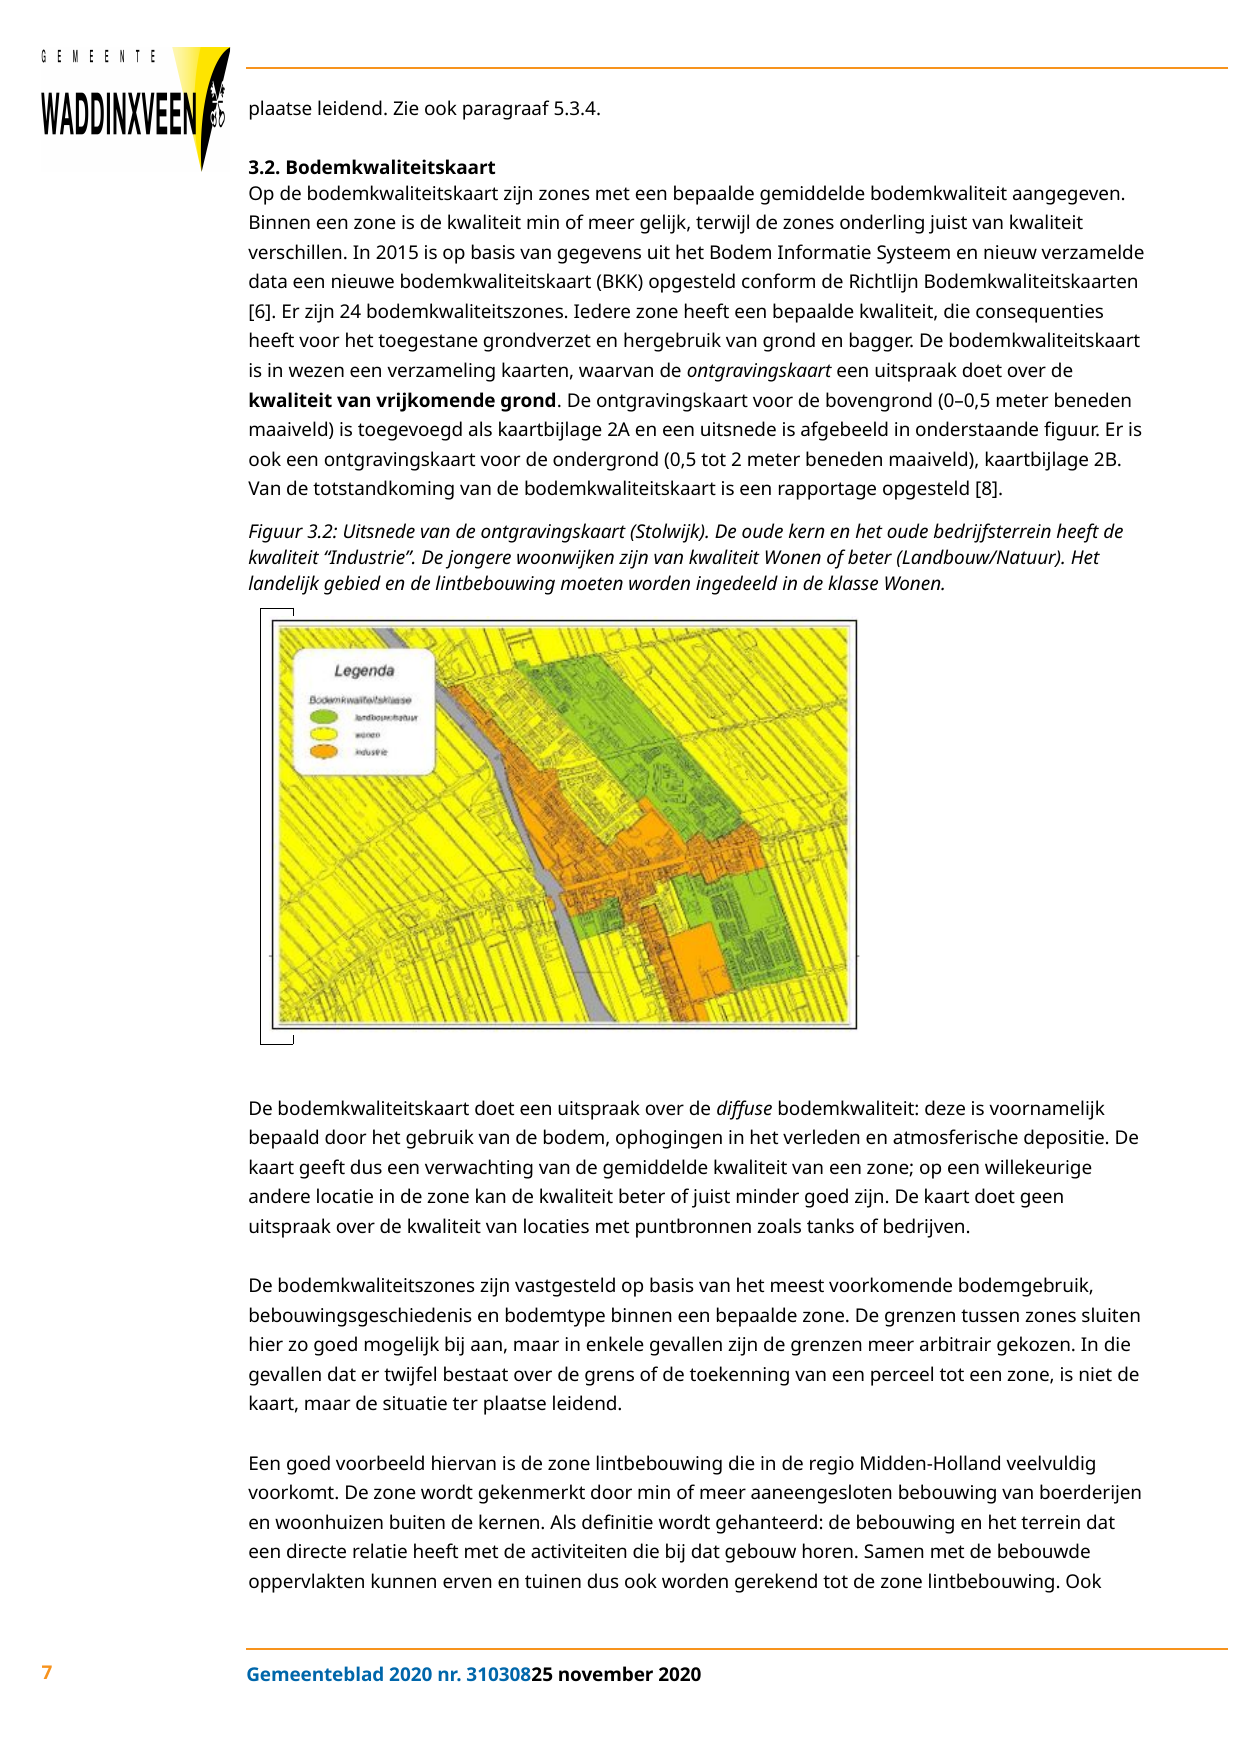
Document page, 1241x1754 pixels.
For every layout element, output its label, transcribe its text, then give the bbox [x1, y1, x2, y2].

text De bodemkwaliteitskaart doet een uitspraak over de diffuse bodemkwaliteit: deze is voornamelijk bepaald door het gebruik van de bodem, ophogingen in het verleden en atmosferische depositie. De kaart geeft dus een verwachting van de gemiddelde kwaliteit van een zone; op een willekeurige andere locatie in de zone kan de kwaliteit beter of juist minder goed zijn. De kaart doet geen uitspraak over de kwaliteit van locaties met puntbronnen zoals tanks of bedrijven. [248, 1095, 1152, 1239]
table_header Een goed voorbeeld hiervan is de zone lintbebouwing die in de regio Midden-Holland veelvuldig voorkomt. De zone wordt gekenmerkt door min of meer aaneengesloten bebouwing van boerderijen en woonhuizen buiten de kernen. Als definitie wordt gehanteerd: de bebouwing en het terrein dat een directe relatie heeft met de activiteiten die bij dat gebouw horen. Samen met de bebouwde oppervlakten kunnen erven en tuinen dus ook worden gerekend tot de zone lintbebouwing. Ook [248, 1450, 1152, 1594]
text Figuur 3.2: Uitsnede van de ontgravingskaart (Stolwijk). De oude kern en het oude bedrijfsterrein heeft de kwaliteit “Industrie”. De jongere woonwijken zijn van kwaliteit Wonen of beter (Landbouw/Natuur). Het landelijk gebied en de lintbebouwing moeten worden ingedeeld in de klasse Wonen. [248, 519, 1152, 596]
text De bodemkwaliteitszones zijn vastgesteld op basis van het meest voorkomende bodemgebruik, bebouwingsgeschiedenis en bodemtype binnen een bepaalde zone. De grenzen tussen zones sluiten hier zo goed mogelijk bij aan, maar in enkele gevallen zijn de grenzen meer arbitrair gekozen. In die gevallen dat er twijfel bestaat over de grens of de toekenning van een perceel tot een zone, is niet de kaart, maar de situatie ter plaatse leidend. [248, 1272, 1152, 1416]
text plaatse leidend. Zie ook paragraaf 5.3.4. [248, 95, 1152, 121]
text 3.2. Bodemkwaliteitskaart [248, 154, 1152, 180]
picture [268, 616, 860, 1035]
text Op de bodemkwaliteitskaart zijn zones met een bepaalde gemiddelde bodemkwaliteit aangegeven. Binnen een zone is de kwaliteit min of meer gelijk, terwijl de zones onderling juist van kwaliteit verschillen. In 2015 is op basis van gegevens uit het Bodem Informatie Systeem en nieuw verzamelde data een nieuwe bodemkwaliteitskaart (BKK) opgesteld conform de Richtlijn Bodemkwaliteitskaarten [6]. Er zijn 24 bodemkwaliteitszones. Iedere zone heeft een bepaalde kwaliteit, die consequenties heeft voor het toegestane grondverzet en hergebruik van grond en bagger. De bodemkwaliteitskaart is in wezen een verzameling kaarten, waarvan de ontgravingskaart een uitspraak doet over de kwaliteit van vrijkomende grond. De ontgravingskaart voor de bovengrond (0–0,5 meter beneden maaiveld) is toegevoegd als kaartbijlage 2A en een uitsnede is afgebeeld in onderstaande figuur. Er is ook een ontgravingskaart voor de ondergrond (0,5 tot 2 meter beneden maaiveld), kaartbijlage 2B. Van de totstandkoming van de bodemkwaliteitskaart is een rapportage opgesteld [8]. [248, 180, 1152, 501]
picture [41, 47, 231, 172]
